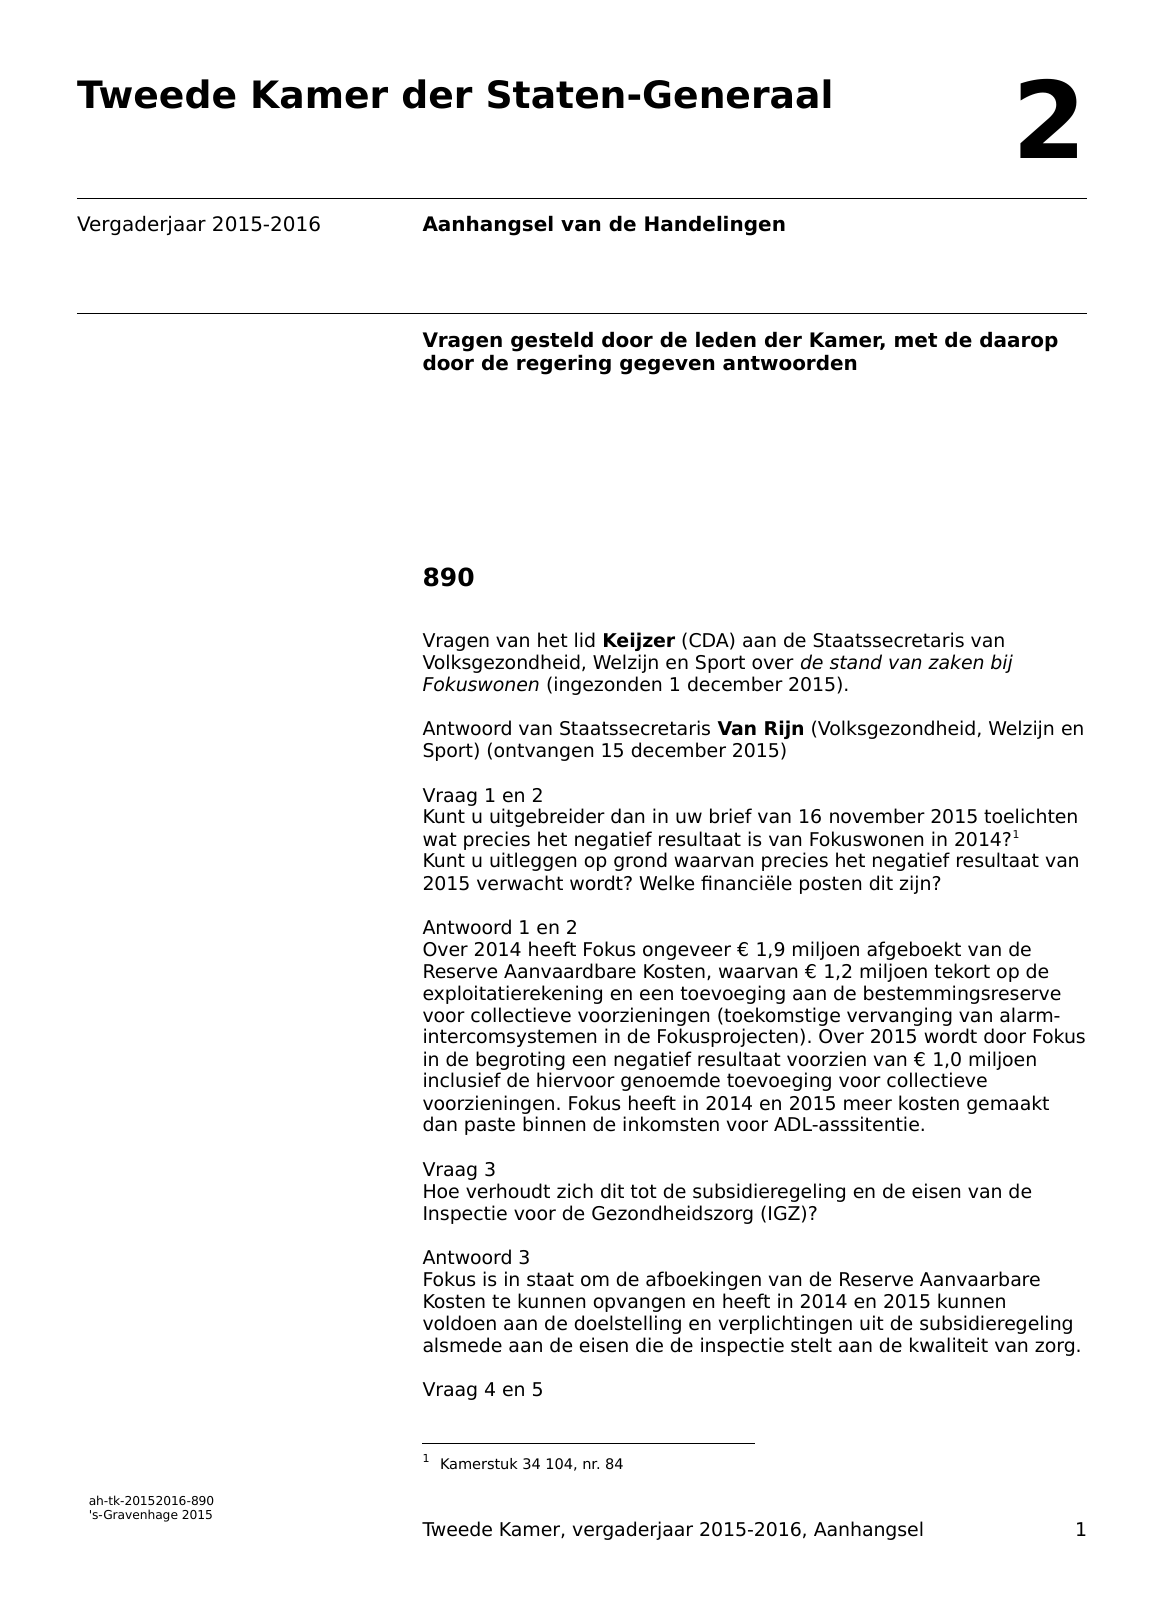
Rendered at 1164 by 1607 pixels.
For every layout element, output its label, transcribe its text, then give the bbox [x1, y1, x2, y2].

text Antwoord 3 [422, 1247, 1087, 1269]
table_header Tweede Kamer der Staten-Generaal [77, 59, 886, 198]
text Hoe verhoudt zich dit tot de subsidieregeling en de eisen van de Inspectie voor de Gezondheidszorg (IGZ)? [422, 1181, 1087, 1224]
text Antwoord van Staatssecretaris Van Rijn (Volksgezondheid, Welzijn en Sport) (ontvangen 15 december 2015) [422, 718, 1087, 762]
table_cell Vragen gesteld door de leden der Kamer, met de daarop door de regering gegeven antwoorden [422, 314, 1087, 375]
text Over 2014 heeft Fokus ongeveer € 1,9 miljoen afgeboekt van de Reserve Aanvaardbare Kosten, waarvan € 1,2 miljoen tekort op de exploitatierekening en een toevoeging aan de bestemmingsreserve voor collectieve voorzieningen (toekomstige vervanging van alarm-intercomsystemen in de Fokusprojecten). Over 2015 wordt door Fokus in de begroting een negatief resultaat voorzien van € 1,0 miljoen inclusief de hiervoor genoemde toevoeging voor collectieve voorzieningen. Fokus heeft in 2014 en 2015 meer kosten gemaakt dan paste binnen de inkomsten voor ADL-asssitentie. [422, 938, 1087, 1136]
text Vraag 1 en 2 [422, 784, 1087, 806]
text Vraag 4 en 5 [422, 1379, 1087, 1401]
table_cell Vergaderjaar 2015-2016 [77, 199, 422, 313]
text 890 [422, 563, 1087, 592]
table_cell Aanhangsel van de Handelingen [422, 199, 1087, 313]
text Vraag 3 [422, 1158, 1087, 1181]
table_cell [77, 314, 422, 375]
table_header 2 [886, 59, 1087, 198]
text Fokus is in staat om de afboekingen van de Reserve Aanvaarbare Kosten te kunnen opvangen en heeft in 2014 en 2015 kunnen voldoen aan de doelstelling en verplichtingen uit de subsidieregeling alsmede aan de eisen die de inspectie stelt aan de kwaliteit van zorg. [422, 1269, 1087, 1357]
text Antwoord 1 en 2 [422, 917, 1087, 938]
text Kunt u uitleggen op grond waarvan precies het negatief resultaat van 2015 verwacht wordt? Welke financiële posten dit zijn? [422, 850, 1087, 894]
text Kunt u uitgebreider dan in uw brief van 16 november 2015 toelichten wat precies het negatief resultaat is van Fokuswonen in 2014? [422, 806, 1087, 850]
text Vragen van het lid Keijzer (CDA) aan de Staatssecretaris van Volksgezondheid, Welzijn en Sport over de stand van zaken bij Fokuswonen (ingezonden 1 december 2015). [422, 630, 1087, 696]
text Kamerstuk 34 104, nr. 84 [422, 1452, 1087, 1474]
text ah-tk-20152016-890 [88, 1494, 323, 1508]
text 's-Gravenhage 2015 [88, 1508, 323, 1522]
